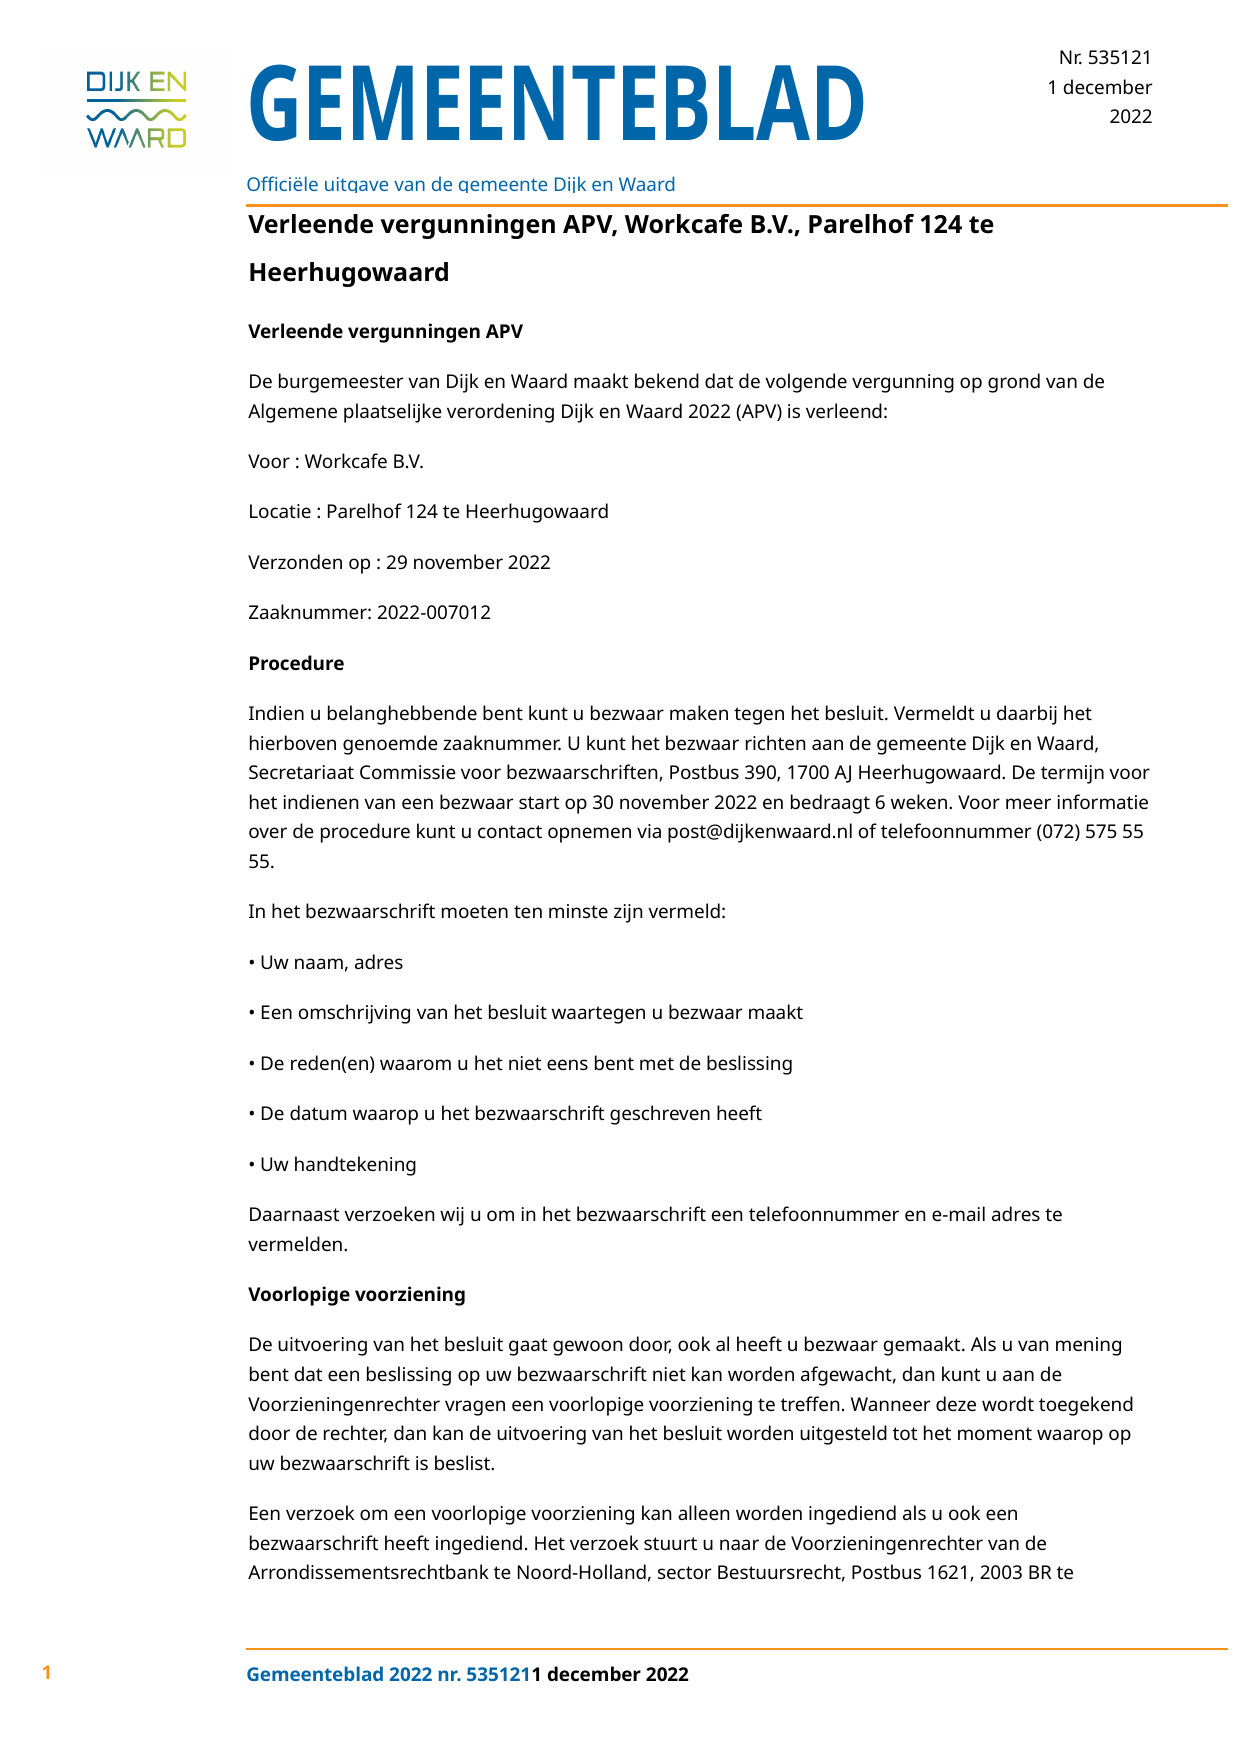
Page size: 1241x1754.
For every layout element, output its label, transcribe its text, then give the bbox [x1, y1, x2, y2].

text Daarnaast verzoeken wij u om in het bezwaarschrift een telefoonnummer en e-mail adres te vermelden. [248, 1201, 1152, 1257]
text • De datum waarop u het bezwaarschrift geschreven heeft [248, 1100, 1152, 1126]
text Een verzoek om een voorlopige voorziening kan alleen worden ingediend als u ook een bezwaarschrift heeft ingediend. Het verzoek stuurt u naar de Voorzieningenrechter van de Arrondissementsrechtbank te Noord-Holland, sector Bestuursrecht, Postbus 1621, 2003 BR te [248, 1500, 1152, 1585]
text De uitvoering van het besluit gaat gewoon door, ook al heeft u bezwaar gemaakt. Als u van mening bent dat een beslissing op uw bezwaarschrift niet kan worden afgewacht, dan kunt u aan de Voorzieningenrechter vragen een voorlopige voorziening te treffen. Wanneer deze wordt toegekend door de rechter, dan kan de uitvoering van het besluit worden uitgesteld tot het moment waarop op uw bezwaarschrift is beslist. [248, 1332, 1152, 1476]
text Zaaknummer: 2022-007012 [248, 599, 1152, 625]
text Voor : Workcafe B.V. [248, 448, 1152, 474]
text Verzonden op : 29 november 2022 [248, 549, 1152, 575]
text • Uw handtekening [248, 1151, 1152, 1177]
text • Uw naam, adres [248, 949, 1152, 975]
text Voorlopige voorziening [248, 1281, 1152, 1307]
text In het bezwaarschrift moeten ten minste zijn vermeld: [248, 899, 1152, 924]
text Verleende vergunningen APV [248, 318, 1152, 344]
text • De reden(en) waarom u het niet eens bent met de beslissing [248, 1050, 1152, 1076]
text • Een omschrijving van het besluit waartegen u bezwaar maakt [248, 999, 1152, 1025]
text Procedure [248, 650, 1152, 676]
text Verleende vergunningen APV, Workcafe B.V., Parelhof 124 te Heerhugowaard [248, 207, 1152, 288]
picture [41, 47, 231, 172]
text Locatie : Parelhof 124 te Heerhugowaard [248, 499, 1152, 524]
text Indien u belanghebbende bent kunt u bezwaar maken tegen het besluit. Vermeldt u daarbij het hierboven genoemde zaaknummer. U kunt het bezwaar richten aan de gemeente Dijk en Waard, Secretariaat Commissie voor bezwaarschriften, Postbus 390, 1700 AJ Heerhugowaard. De termijn voor het indienen van een bezwaar start op 30 november 2022 en bedraagt 6 weken. Voor meer informatie over de procedure kunt u contact opnemen via post@dijkenwaard.nl of telefoonnummer (072) 575 55 55. [248, 700, 1152, 874]
text De burgemeester van Dijk en Waard maakt bekend dat de volgende vergunning op grond van de Algemene plaatselijke verordening Dijk en Waard 2022 (APV) is verleend: [248, 368, 1152, 424]
